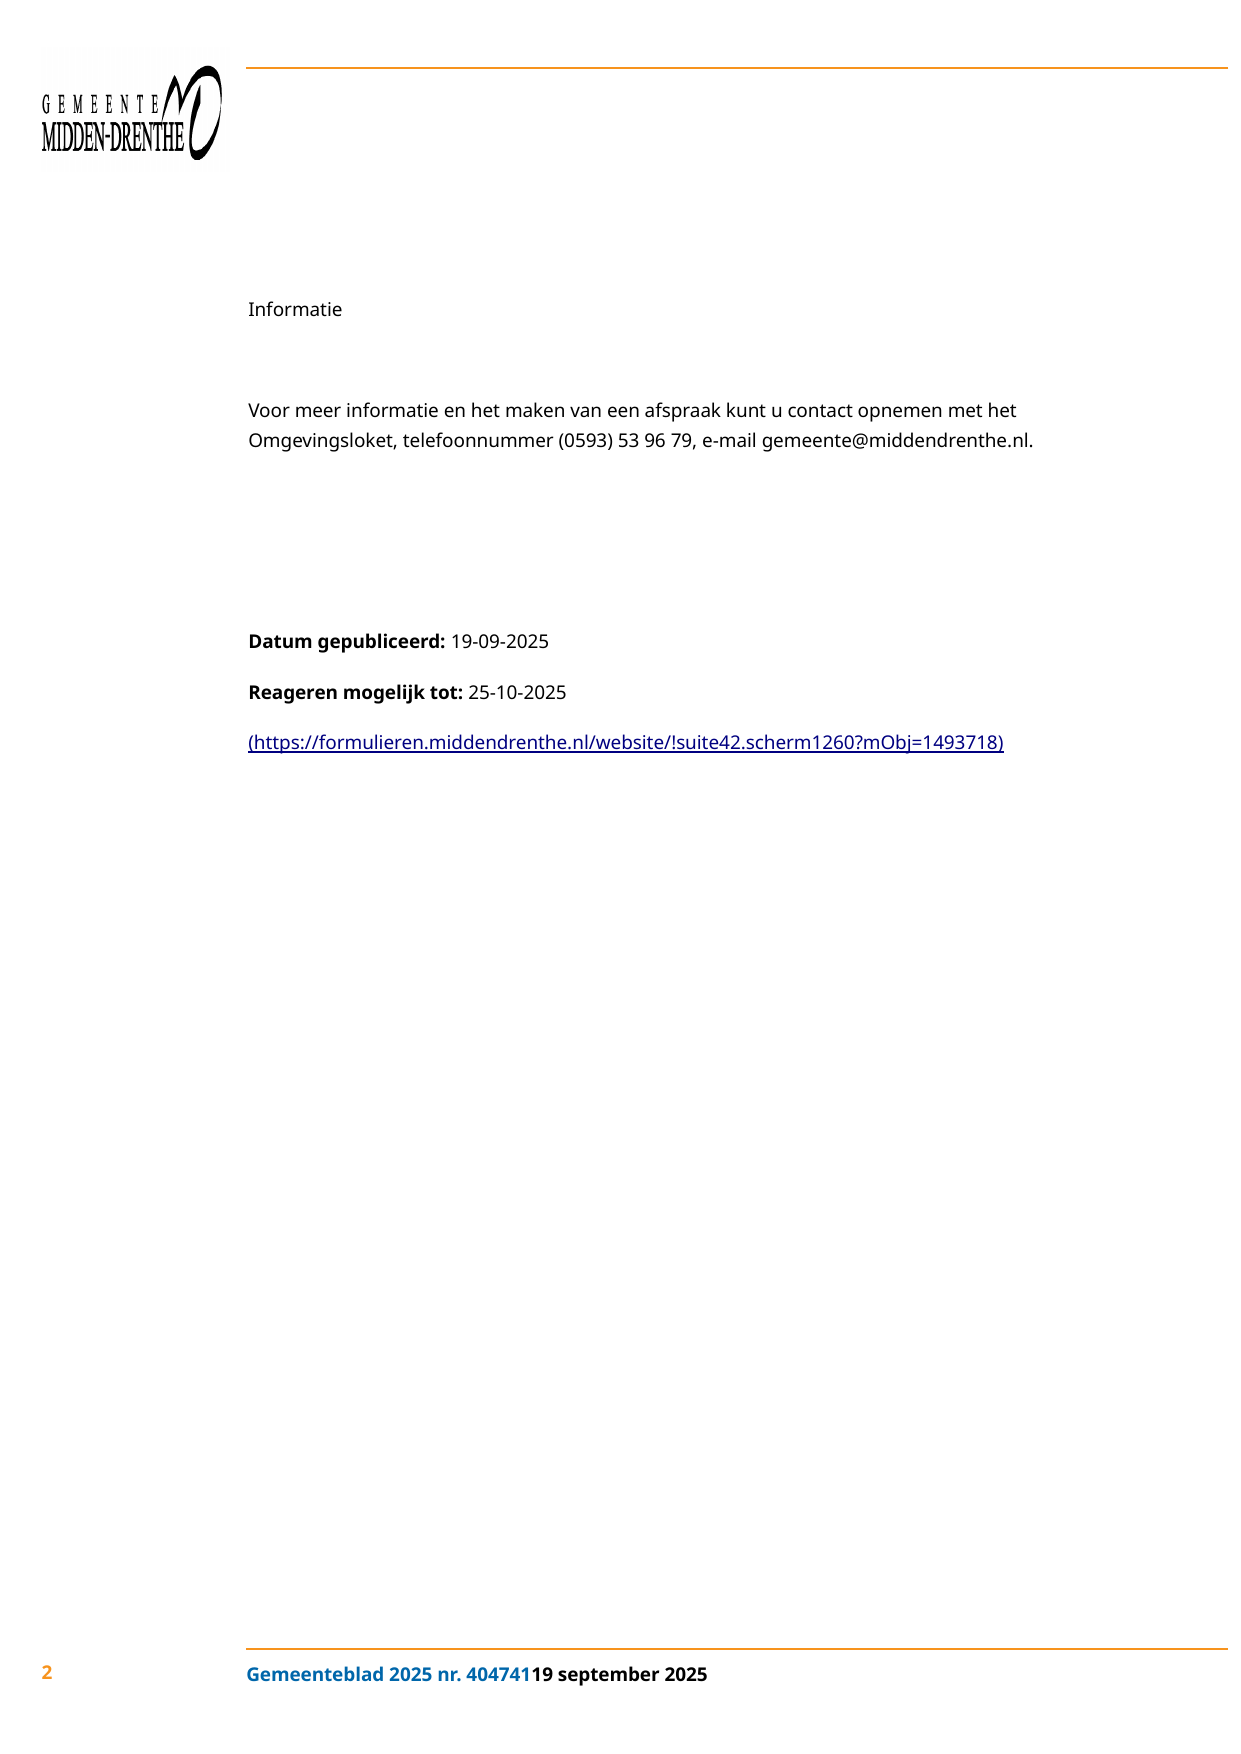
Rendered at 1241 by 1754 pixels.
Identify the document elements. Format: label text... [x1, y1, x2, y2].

text Informatie [248, 296, 1152, 322]
text (https://formulieren.middendrenthe.nl/website/!suite42.scherm1260?mObj=1493718) [248, 729, 1152, 755]
text Datum gepubliceerd: 19-09-2025 [248, 628, 1152, 654]
text Voor meer informatie en het maken van een afspraak kunt u contact opnemen met het Omgevingsloket, telefoonnummer (0593) 53 96 79, e-mail gemeente@middendrenthe.nl. [248, 397, 1152, 453]
text Reageren mogelijk tot: 25-10-2025 [248, 679, 1152, 705]
picture [41, 47, 231, 172]
